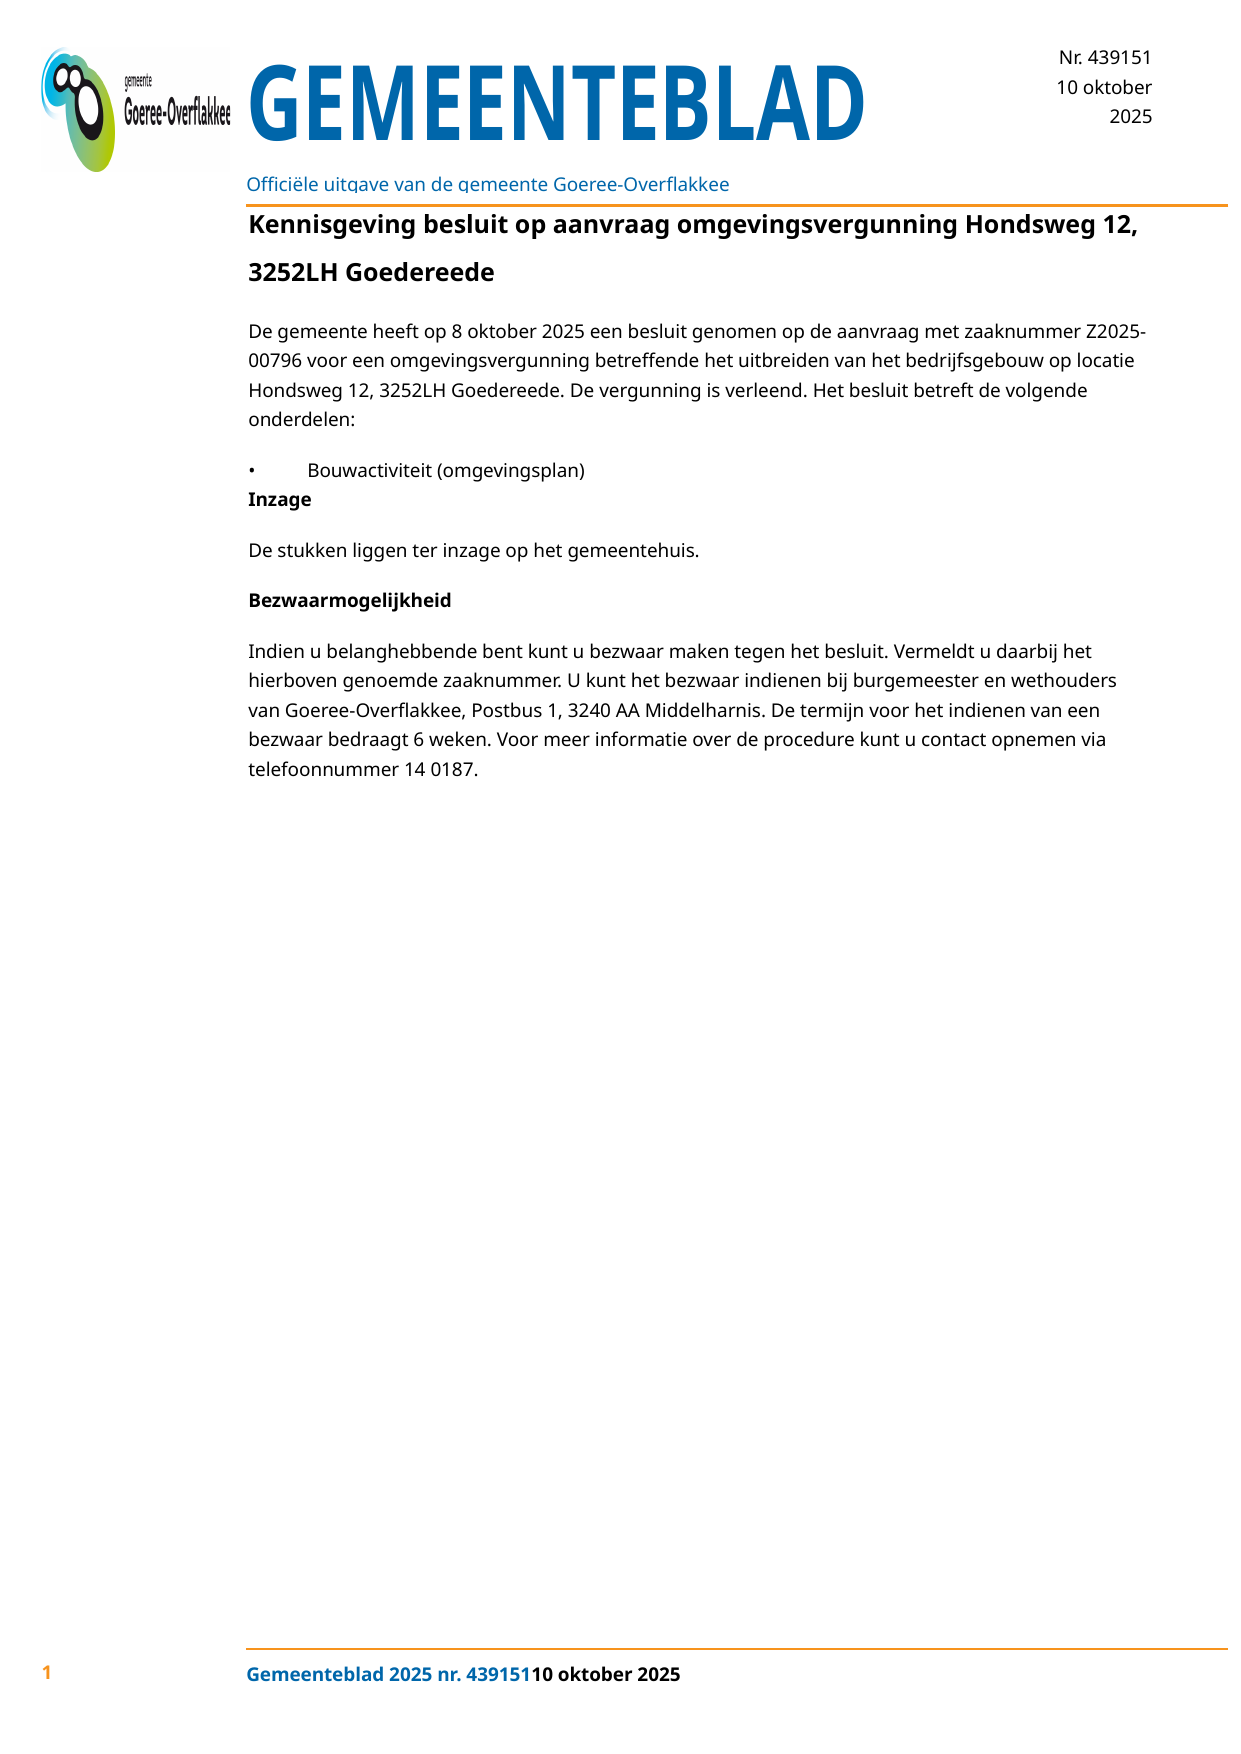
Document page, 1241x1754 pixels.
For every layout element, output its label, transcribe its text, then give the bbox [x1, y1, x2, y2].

picture [41, 47, 231, 172]
text Indien u belanghebbende bent kunt u bezwaar maken tegen het besluit. Vermeldt u daarbij het hierboven genoemde zaaknummer. U kunt het bezwaar indienen bij burgemeester en wethouders van Goeree-Overflakkee, Postbus 1, 3240 AA Middelharnis. De termijn voor het indienen van een bezwaar bedraagt 6 weken. Voor meer informatie over de procedure kunt u contact opnemen via telefoonnummer 14 0187. [248, 638, 1152, 782]
text Kennisgeving besluit op aanvraag omgevingsvergunning Hondsweg 12, 3252LH Goedereede [248, 207, 1152, 288]
text De stukken liggen ter inzage op het gemeentehuis. [248, 537, 1152, 563]
text De gemeente heeft op 8 oktober 2025 een besluit genomen op de aanvraag met zaaknummer Z2025-00796 voor een omgevingsvergunning betreffende het uitbreiden van het bedrijfsgebouw op locatie Hondsweg 12, 3252LH Goedereede. De vergunning is verleend. Het besluit betreft de volgende onderdelen: [248, 318, 1152, 432]
text Inzage [248, 487, 1152, 512]
list Bouwactiviteit (omgevingsplan) [248, 457, 1152, 483]
text Bezwaarmogelijkheid [248, 587, 1152, 613]
